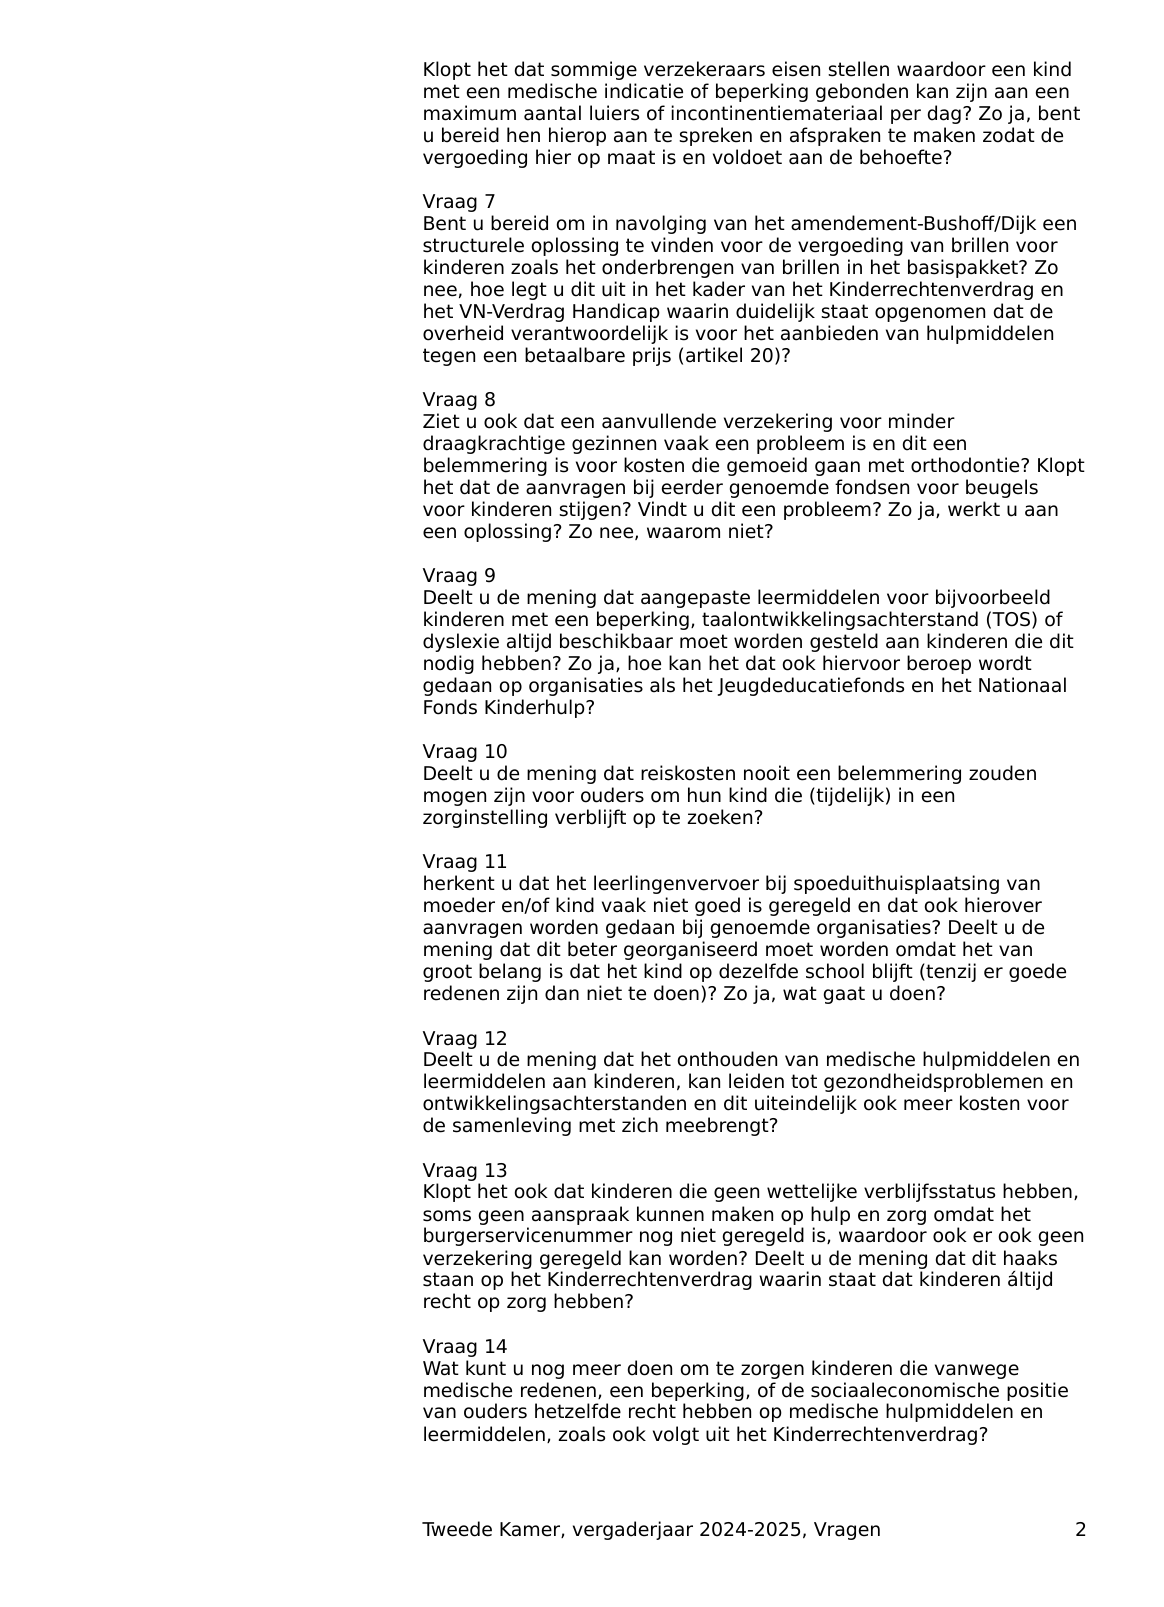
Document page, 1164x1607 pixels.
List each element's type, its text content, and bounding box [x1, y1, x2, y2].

text Ziet u ook dat een aanvullende verzekering voor minder draagkrachtige gezinnen vaak een probleem is en dit een belemmering is voor kosten die gemoeid gaan met orthodontie? Klopt het dat de aanvragen bij eerder genoemde fondsen voor beugels voor kinderen stijgen? Vindt u dit een probleem? Zo ja, werkt u aan een oplossing? Zo nee, waarom niet? [422, 411, 1087, 543]
text Vraag 13 [422, 1159, 1087, 1181]
text Deelt u de mening dat het onthouden van medische hulpmiddelen en leermiddelen aan kinderen, kan leiden tot gezondheidsproblemen en ontwikkelingsachterstanden en dit uiteindelijk ook meer kosten voor de samenleving met zich meebrengt? [422, 1049, 1087, 1137]
text Klopt het dat sommige verzekeraars eisen stellen waardoor een kind met een medische indicatie of beperking gebonden kan zijn aan een maximum aantal luiers of incontinentiemateriaal per dag? Zo ja, bent u bereid hen hierop aan te spreken en afspraken te maken zodat de vergoeding hier op maat is en voldoet aan de behoefte? [422, 59, 1087, 169]
text Vraag 7 [422, 191, 1087, 213]
text Klopt het ook dat kinderen die geen wettelijke verblijfsstatus hebben, soms geen aanspraak kunnen maken op hulp en zorg omdat het burgerservicenummer nog niet geregeld is, waardoor ook er ook geen verzekering geregeld kan worden? Deelt u de mening dat dit haaks staan op het Kinderrechtenverdrag waarin staat dat kinderen áltijd recht op zorg hebben? [422, 1181, 1087, 1313]
text Vraag 9 [422, 565, 1087, 587]
text Deelt u de mening dat reiskosten nooit een belemmering zouden mogen zijn voor ouders om hun kind die (tijdelijk) in een zorginstelling verblijft op te zoeken? [422, 763, 1087, 829]
text Vraag 12 [422, 1027, 1087, 1049]
text Vraag 14 [422, 1336, 1087, 1357]
text herkent u dat het leerlingenvervoer bij spoeduithuisplaatsing van moeder en/of kind vaak niet goed is geregeld en dat ook hierover aanvragen worden gedaan bij genoemde organisaties? Deelt u de mening dat dit beter georganiseerd moet worden omdat het van groot belang is dat het kind op dezelfde school blijft (tenzij er goede redenen zijn dan niet te doen)? Zo ja, wat gaat u doen? [422, 873, 1087, 1005]
text Deelt u de mening dat aangepaste leermiddelen voor bijvoorbeeld kinderen met een beperking, taalontwikkelingsachterstand (TOS) of dyslexie altijd beschikbaar moet worden gesteld aan kinderen die dit nodig hebben? Zo ja, hoe kan het dat ook hiervoor beroep wordt gedaan op organisaties als het Jeugdeducatiefonds en het Nationaal Fonds Kinderhulp? [422, 587, 1087, 719]
text Vraag 11 [422, 851, 1087, 873]
text Vraag 10 [422, 741, 1087, 763]
text Wat kunt u nog meer doen om te zorgen kinderen die vanwege medische redenen, een beperking, of de sociaaleconomische positie van ouders hetzelfde recht hebben op medische hulpmiddelen en leermiddelen, zoals ook volgt uit het Kinderrechtenverdrag? [422, 1357, 1087, 1445]
text Vraag 8 [422, 389, 1087, 411]
text Bent u bereid om in navolging van het amendement-Bushoff/Dijk een structurele oplossing te vinden voor de vergoeding van brillen voor kinderen zoals het onderbrengen van brillen in het basispakket? Zo nee, hoe legt u dit uit in het kader van het Kinderrechtenverdrag en het VN-Verdrag Handicap waarin duidelijk staat opgenomen dat de overheid verantwoordelijk is voor het aanbieden van hulpmiddelen tegen een betaalbare prijs (artikel 20)? [422, 213, 1087, 367]
